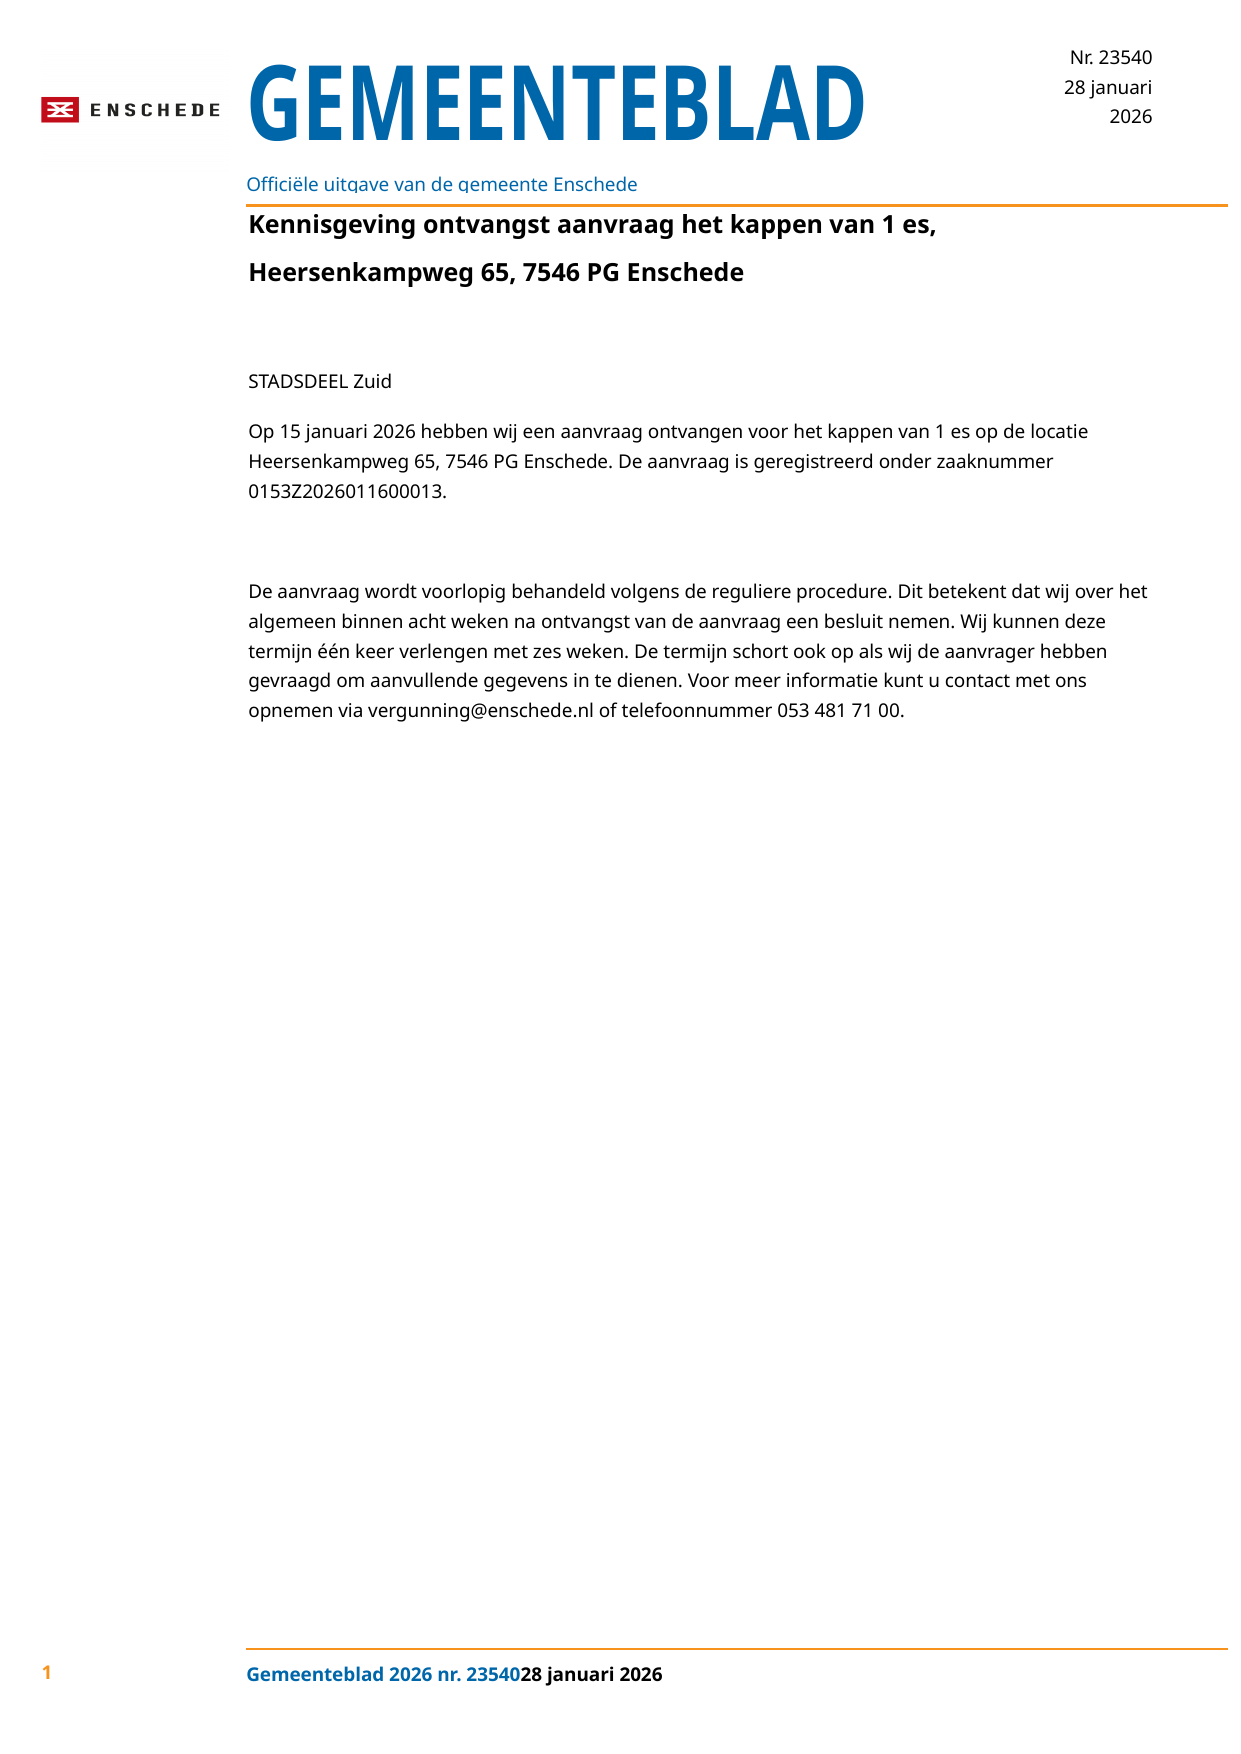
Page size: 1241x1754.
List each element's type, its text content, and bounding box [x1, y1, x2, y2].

text STADSDEEL Zuid [248, 368, 1152, 394]
text De aanvraag wordt voorlopig behandeld volgens de reguliere procedure. Dit betekent dat wij over het algemeen binnen acht weken na ontvangst van de aanvraag een besluit nemen. Wij kunnen deze termijn één keer verlengen met zes weken. De termijn schort ook op als wij de aanvrager hebben gevraagd om aanvullende gegevens in te dienen. Voor meer informatie kunt u contact met ons opnemen via vergunning@enschede.nl of telefoonnummer 053 481 71 00. [248, 579, 1152, 723]
text Kennisgeving ontvangst aanvraag het kappen van 1 es, Heersenkampweg 65, 7546 PG Enschede [248, 207, 1152, 288]
picture [41, 47, 231, 172]
text Op 15 januari 2026 hebben wij een aanvraag ontvangen voor het kappen van 1 es op de locatie Heersenkampweg 65, 7546 PG Enschede. De aanvraag is geregistreerd onder zaaknummer 0153Z2026011600013. [248, 419, 1152, 504]
